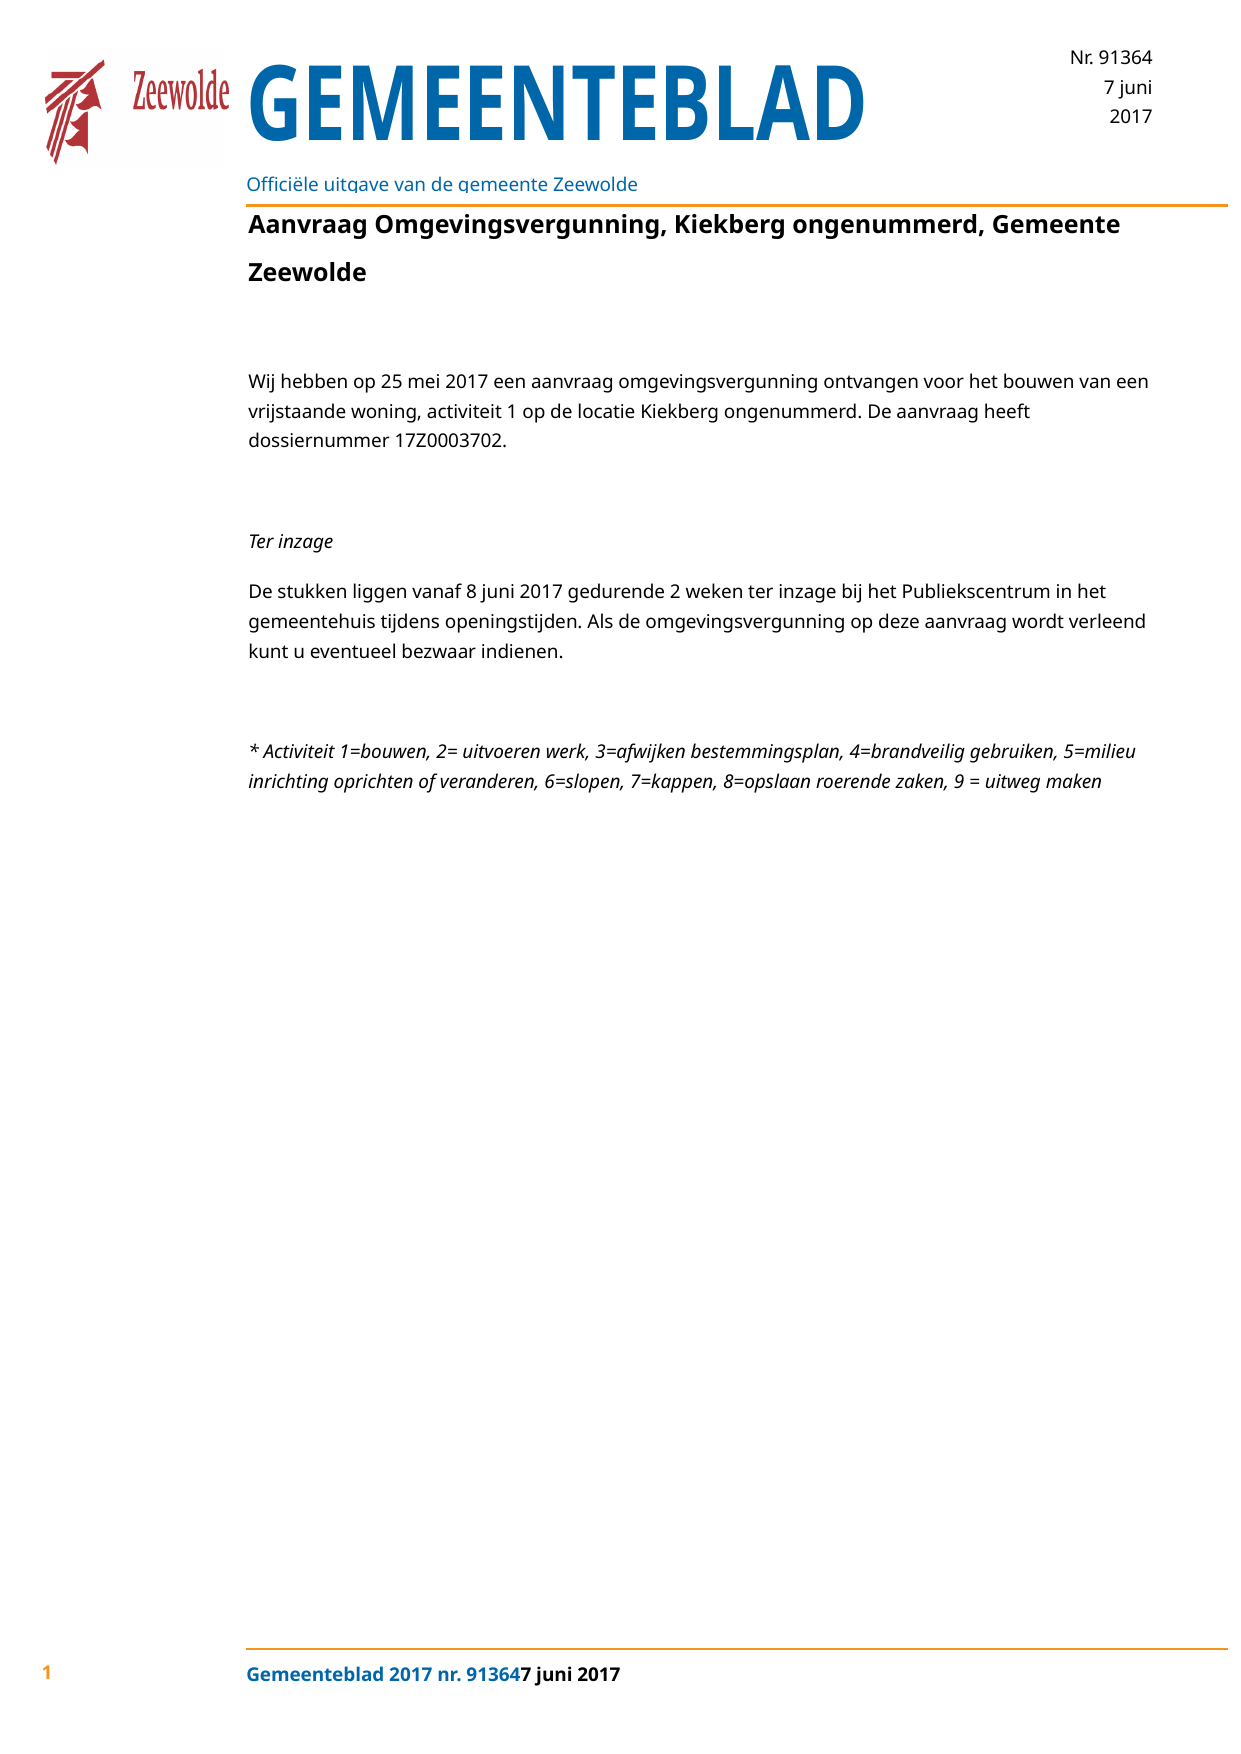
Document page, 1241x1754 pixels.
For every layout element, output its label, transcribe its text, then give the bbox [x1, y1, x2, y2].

text Ter inzage [248, 528, 1152, 554]
text * Activiteit 1=bouwen, 2= uitvoeren werk, 3=afwijken bestemmingsplan, 4=brandveilig gebruiken, 5=milieu inrichting oprichten of veranderen, 6=slopen, 7=kappen, 8=opslaan roerende zaken, 9 = uitweg maken [248, 739, 1152, 794]
text Wij hebben op 25 mei 2017 een aanvraag omgevingsvergunning ontvangen voor het bouwen van een vrijstaande woning, activiteit 1 op de locatie Kiekberg ongenummerd. De aanvraag heeft dossiernummer 17Z0003702. [248, 368, 1152, 453]
picture [41, 47, 231, 172]
text Aanvraag Omgevingsvergunning, Kiekberg ongenummerd, Gemeente Zeewolde [248, 207, 1152, 288]
text De stukken liggen vanaf 8 juni 2017 gedurende 2 weken ter inzage bij het Publiekscentrum in het gemeentehuis tijdens openingstijden. Als de omgevingsvergunning op deze aanvraag wordt verleend kunt u eventueel bezwaar indienen. [248, 579, 1152, 664]
